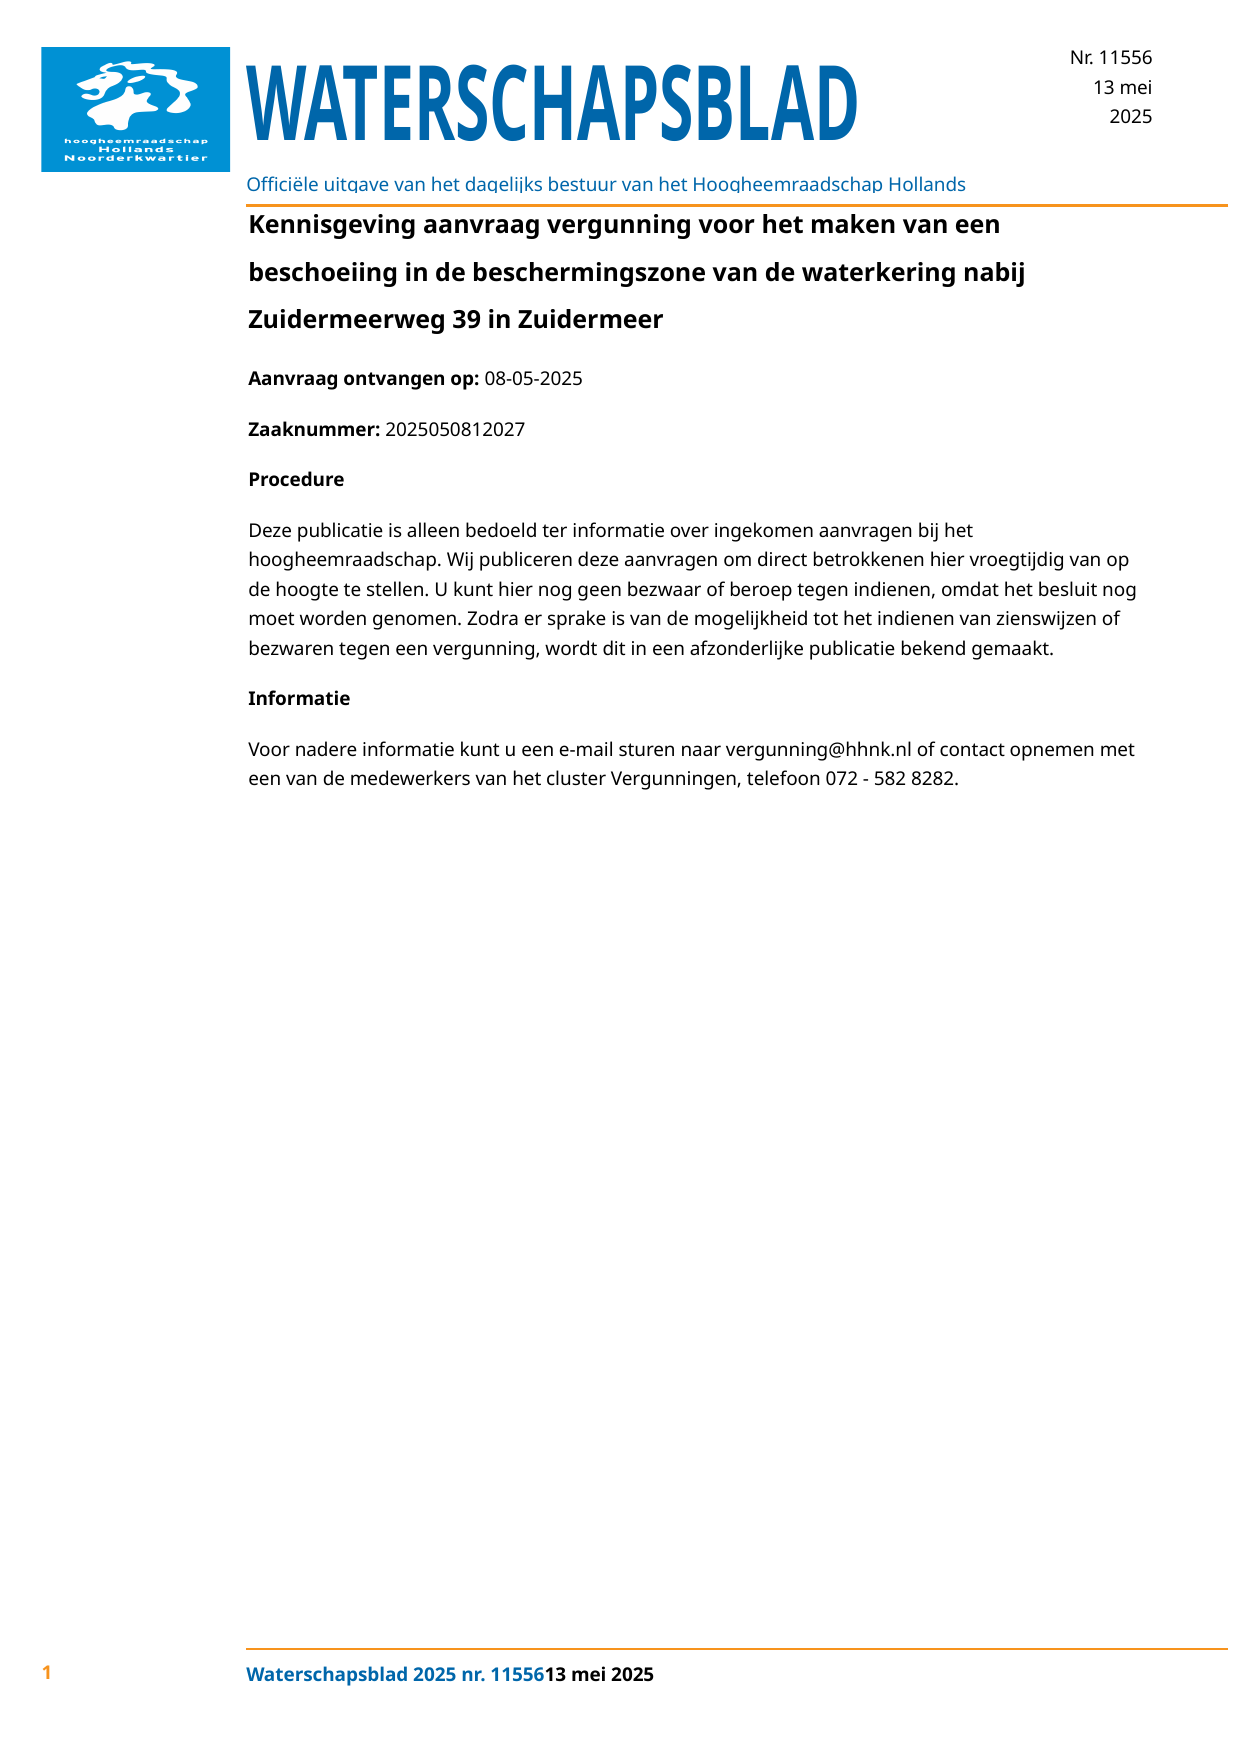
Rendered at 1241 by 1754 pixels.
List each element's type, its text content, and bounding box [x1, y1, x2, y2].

picture [129, 76, 144, 82]
text Aanvraag ontvangen op: 08-05-2025 [248, 366, 1152, 391]
text Deze publicatie is alleen bedoeld ter informatie over ingekomen aanvragen bij het hoogheemraadschap. Wij publiceren deze aanvragen om direct betrokkenen hier vroegtijdig van op de hoogte te stellen. U kunt hier nog geen bezwaar of beroep tegen indienen, omdat het besluit nog moet worden genomen. Zodra er sprake is van de mogelijkheid tot het indienen van zienswijzen of bezwaren tegen een vergunning, wordt dit in een afzonderlijke publicatie bekend gemaakt. [248, 517, 1152, 661]
text Kennisgeving aanvraag vergunning voor het maken van een beschoeiing in de beschermingszone van de waterkering nabij Zuidermeerweg 39 in Zuidermeer [248, 207, 1152, 336]
text Voor nadere informatie kunt u een e-mail sturen naar vergunning@hhnk.nl of contact opnemen met een van de medewerkers van het cluster Vergunningen, telefoon 072 - 582 8282. [248, 736, 1152, 791]
picture [118, 62, 197, 112]
picture [78, 64, 122, 99]
text Zaaknummer: 2025050812027 [248, 416, 1152, 442]
text Procedure [248, 466, 1152, 492]
text Informatie [248, 686, 1152, 711]
picture [88, 87, 157, 130]
